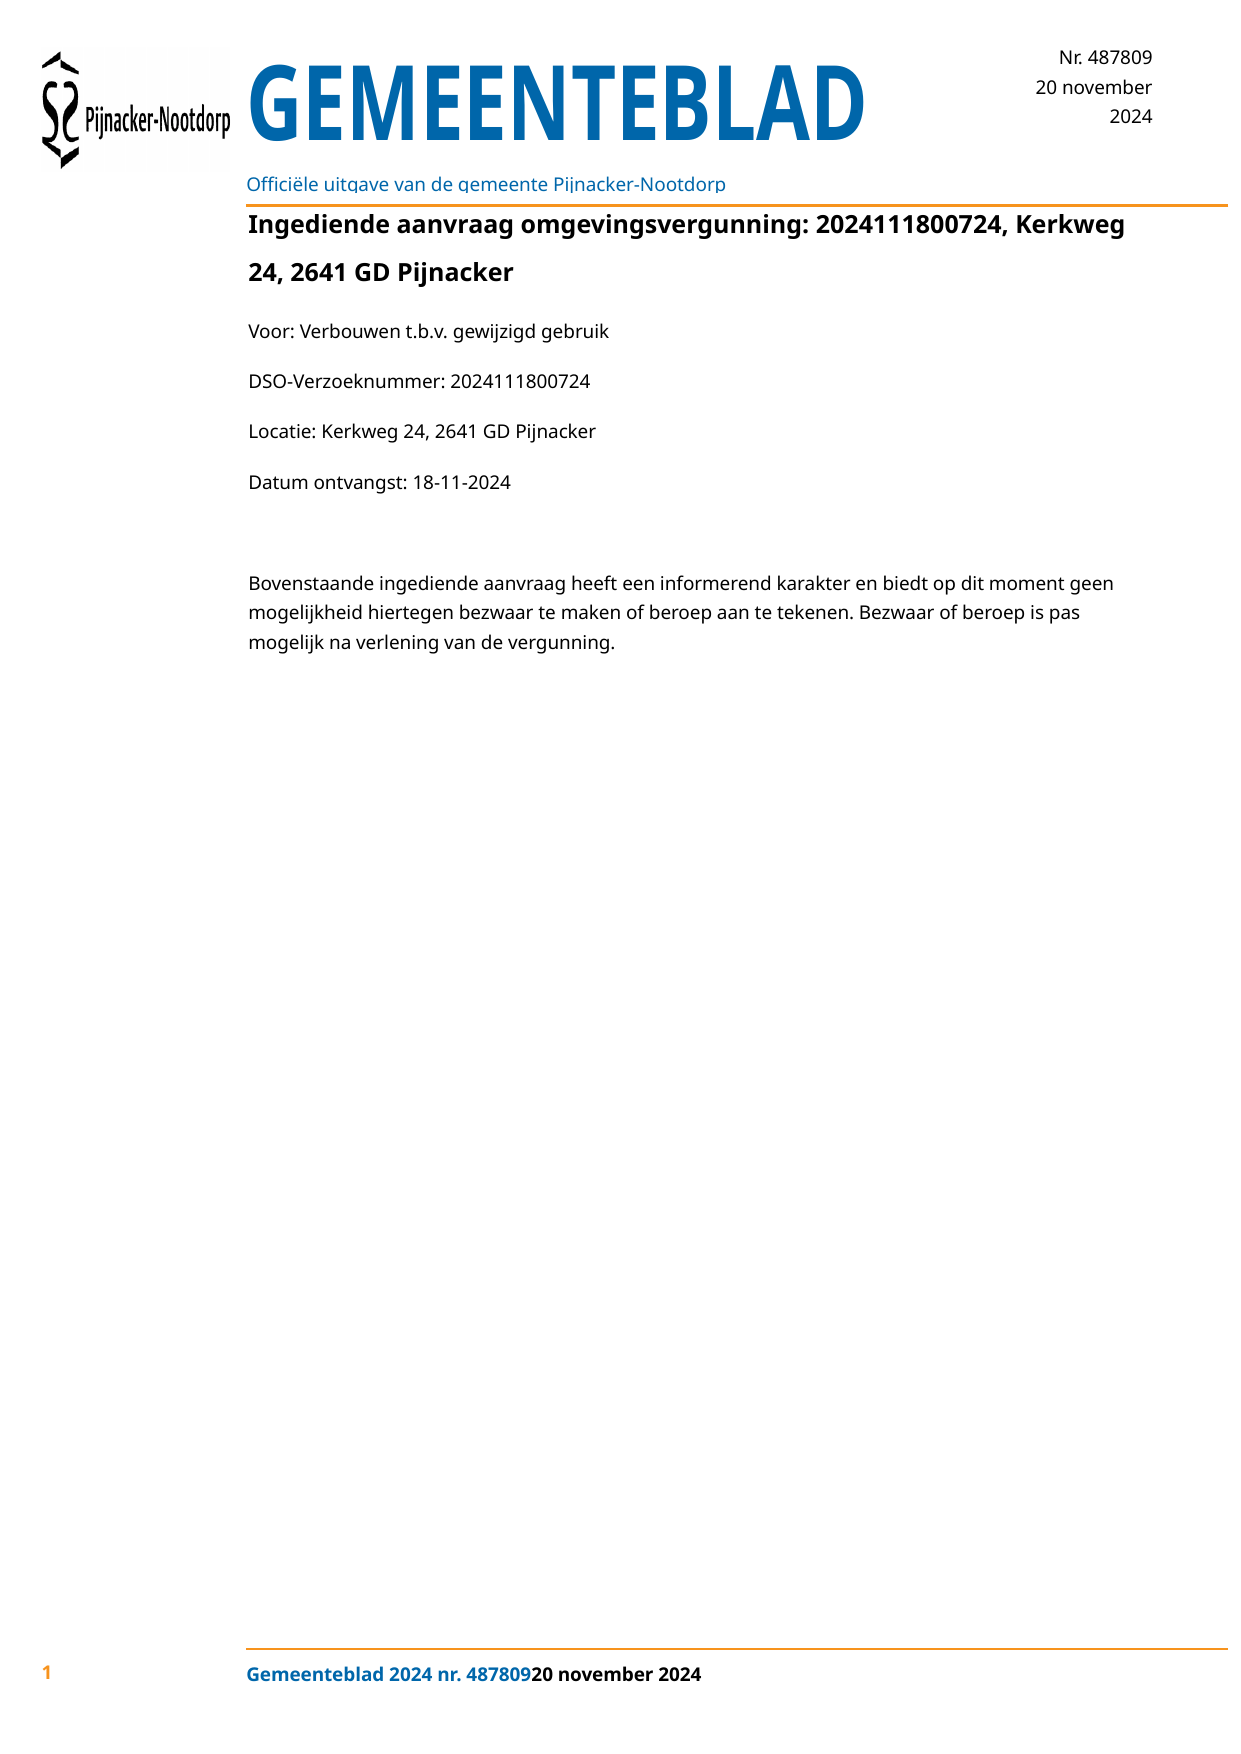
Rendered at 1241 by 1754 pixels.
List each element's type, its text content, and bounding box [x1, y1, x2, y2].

text Voor: Verbouwen t.b.v. gewijzigd gebruik [248, 318, 1152, 344]
text Datum ontvangst: 18-11-2024 [248, 469, 1152, 495]
text Locatie: Kerkweg 24, 2641 GD Pijnacker [248, 419, 1152, 444]
text DSO-Verzoeknummer: 2024111800724 [248, 368, 1152, 394]
picture [41, 47, 231, 172]
text Bovenstaande ingediende aanvraag heeft een informerend karakter en biedt op dit moment geen mogelijkheid hiertegen bezwaar te maken of beroep aan te tekenen. Bezwaar of beroep is pas mogelijk na verlening van de vergunning. [248, 570, 1152, 655]
text Ingediende aanvraag omgevingsvergunning: 2024111800724, Kerkweg 24, 2641 GD Pijnacker [248, 207, 1152, 288]
